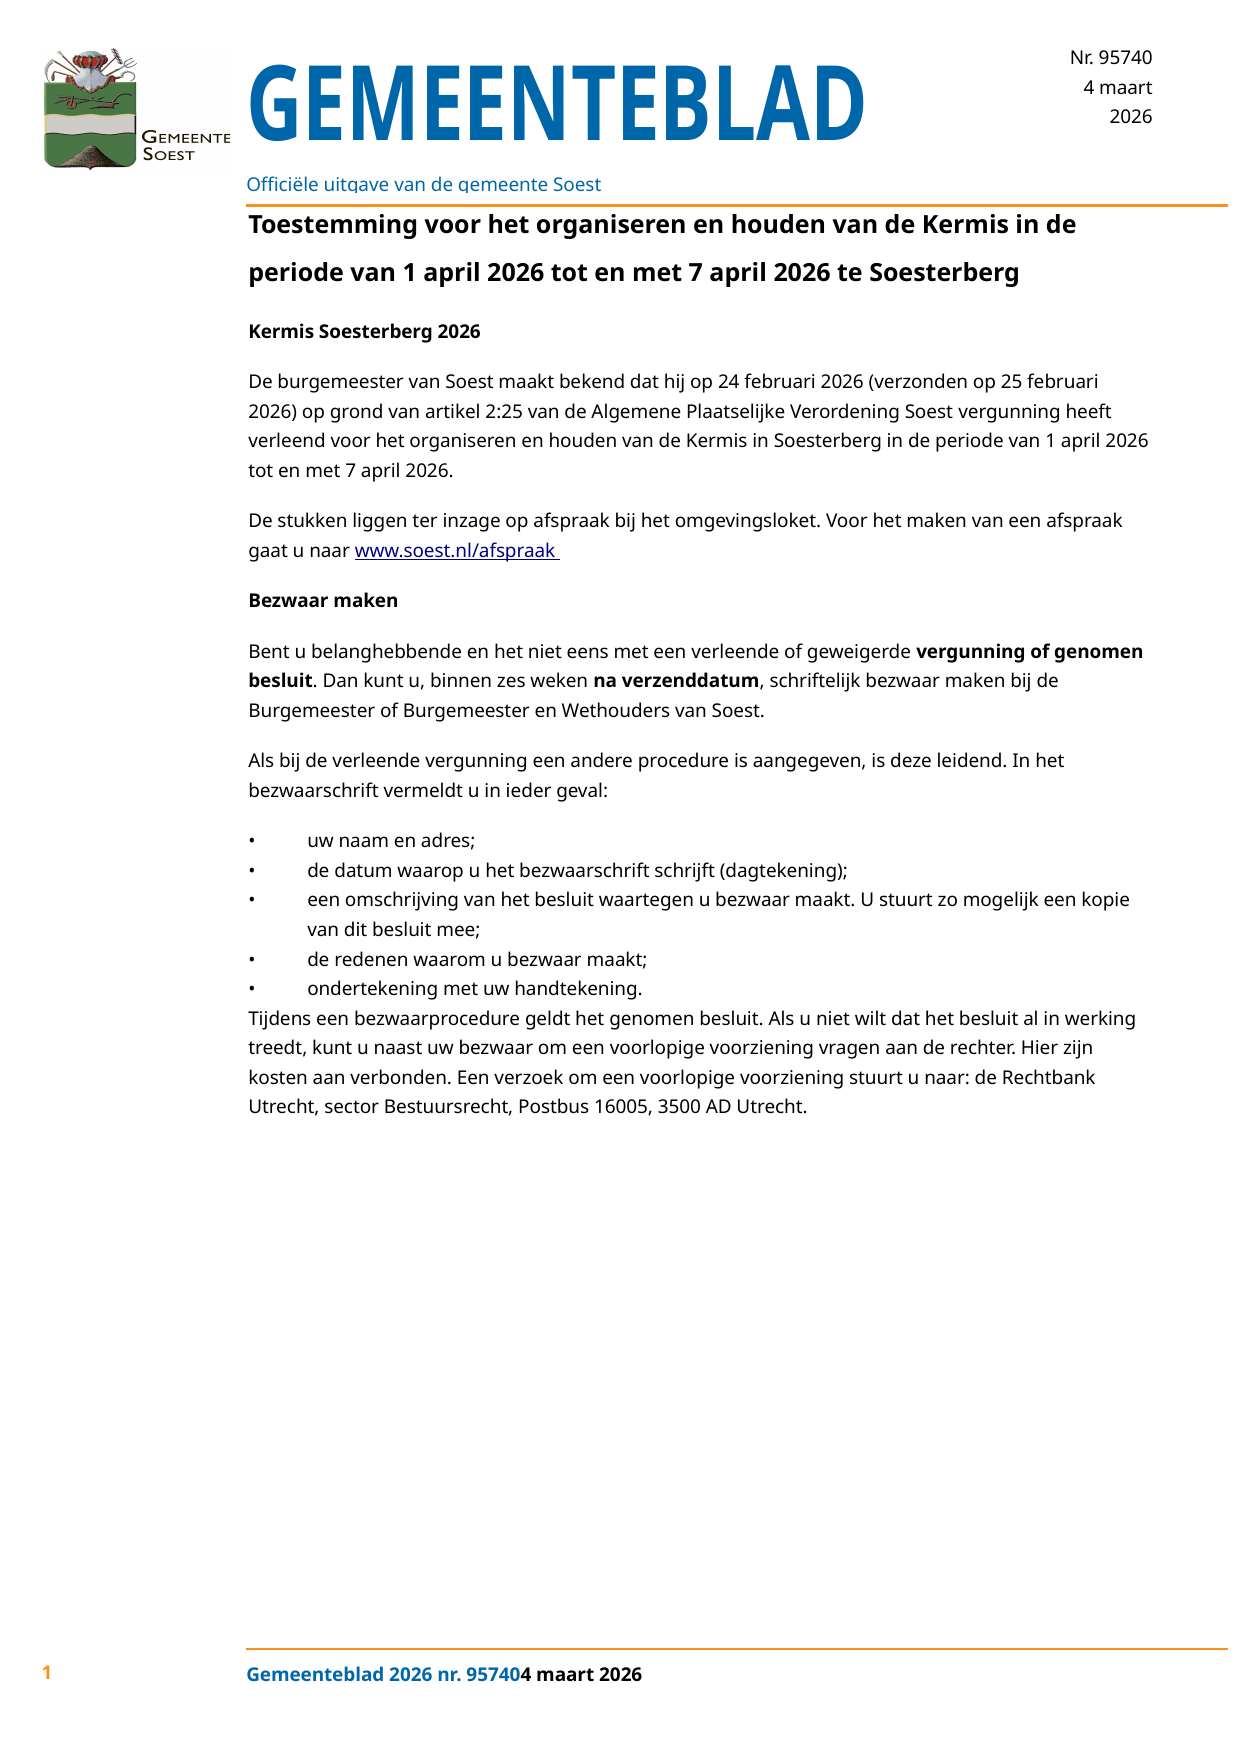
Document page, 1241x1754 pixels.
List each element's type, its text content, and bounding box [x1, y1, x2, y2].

text Bent u belanghebbende en het niet eens met een verleende of geweigerde vergunning of genomen besluit. Dan kunt u, binnen zes weken na verzenddatum, schriftelijk bezwaar maken bij de Burgemeester of Burgemeester en Wethouders van Soest. [248, 638, 1152, 723]
text De burgemeester van Soest maakt bekend dat hij op 24 februari 2026 (verzonden op 25 februari 2026) op grond van artikel 2:25 van de Algemene Plaatselijke Verordening Soest vergunning heeft verleend voor het organiseren en houden van de Kermis in Soesterberg in de periode van 1 april 2026 tot en met 7 april 2026. [248, 368, 1152, 483]
text Bezwaar maken [248, 587, 1152, 613]
list de redenen waarom u bezwaar maakt; [248, 946, 1152, 972]
list ondertekening met uw handtekening. [248, 975, 1152, 1001]
list de datum waarop u het bezwaarschrift schrijft (dagtekening); [248, 857, 1152, 883]
text Als bij de verleende vergunning een andere procedure is aangegeven, is deze leidend. In het bezwaarschrift vermeldt u in ieder geval: [248, 747, 1152, 803]
picture [41, 47, 231, 172]
text Toestemming voor het organiseren en houden van de Kermis in de periode van 1 april 2026 tot en met 7 april 2026 te Soesterberg [248, 207, 1152, 288]
list een omschrijving van het besluit waartegen u bezwaar maakt. U stuurt zo mogelijk een kopie van dit besluit mee; [248, 887, 1152, 942]
text Kermis Soesterberg 2026 [248, 318, 1152, 344]
text Tijdens een bezwaarprocedure geldt het genomen besluit. Als u niet wilt dat het besluit al in werking treedt, kunt u naast uw bezwaar om een voorlopige voorziening vragen aan de rechter. Hier zijn kosten aan verbonden. Een verzoek om een voorlopige voorziening stuurt u naar: de Rechtbank Utrecht, sector Bestuursrecht, Postbus 16005, 3500 AD Utrecht. [248, 1005, 1152, 1119]
text De stukken liggen ter inzage op afspraak bij het omgevingsloket. Voor het maken van een afspraak gaat u naar www.soest.nl/afspraak [248, 507, 1152, 563]
list uw naam en adres; [248, 827, 1152, 853]
